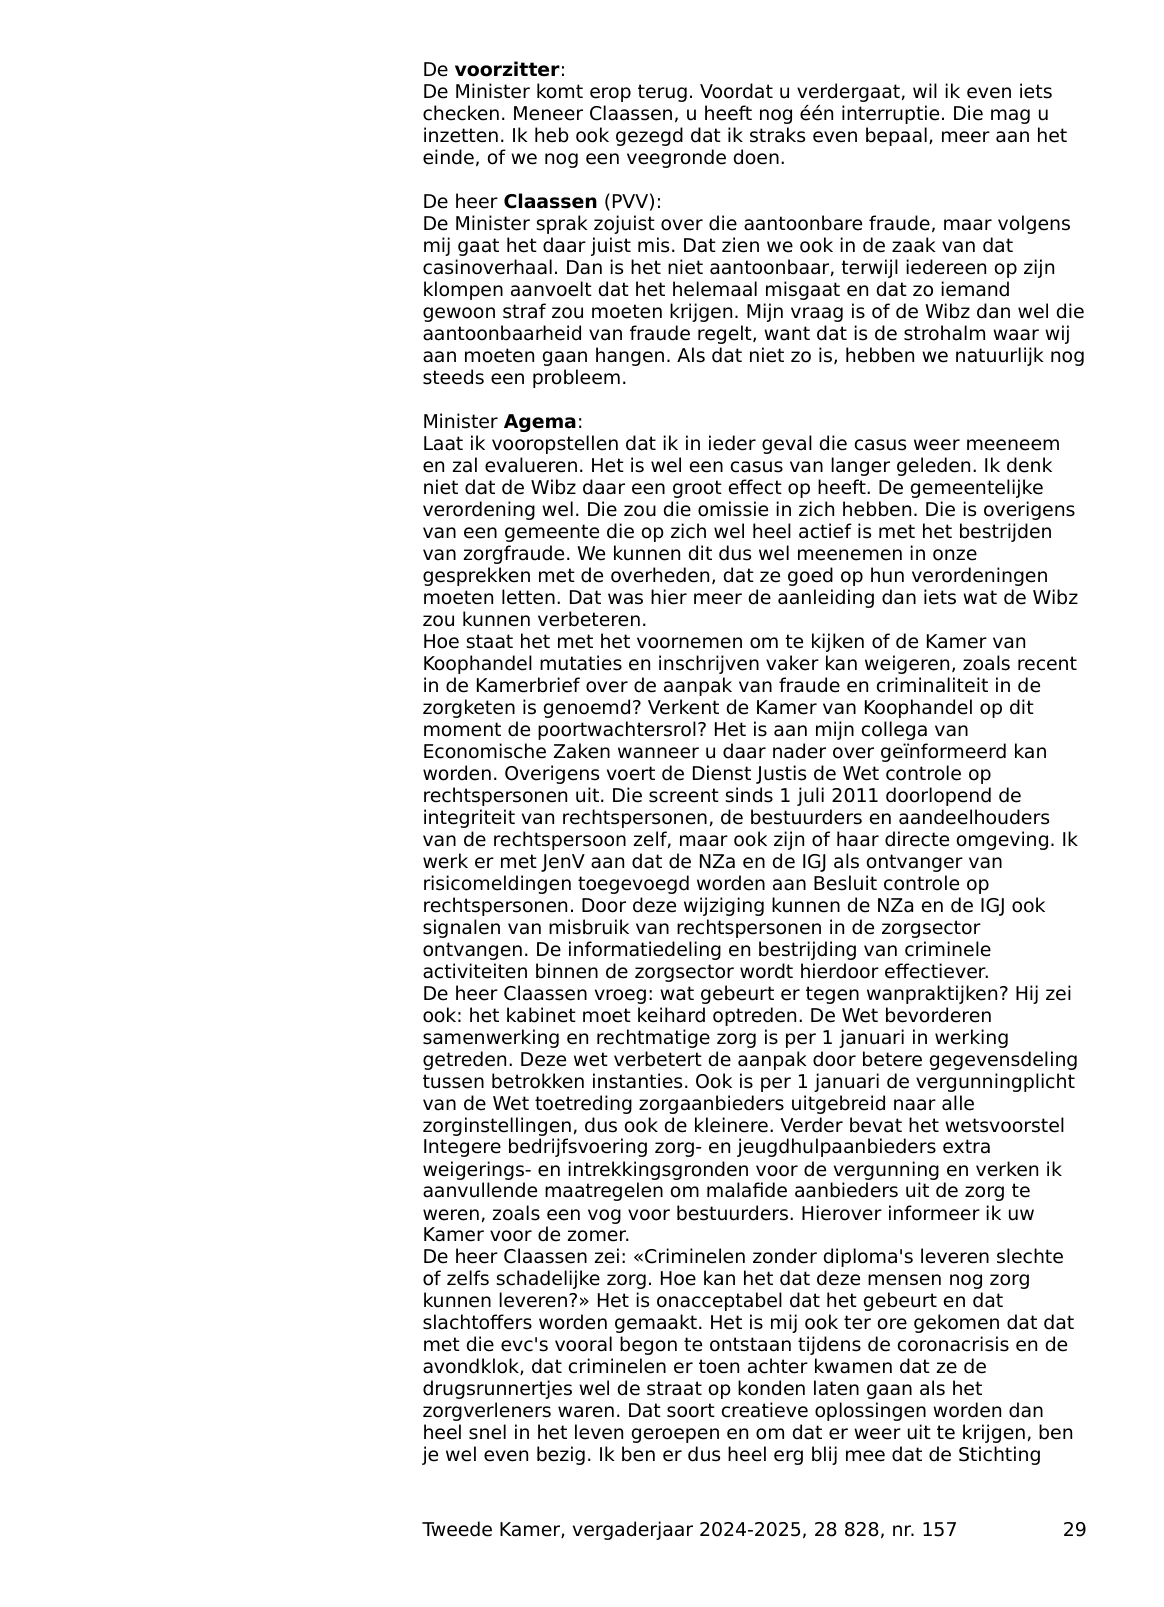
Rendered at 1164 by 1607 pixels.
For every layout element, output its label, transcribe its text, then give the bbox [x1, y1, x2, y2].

text De voorzitter: [422, 59, 1087, 81]
text De heer Claassen zei: «Criminelen zonder diploma's leveren slechte of zelfs schadelijke zorg. Hoe kan het dat deze mensen nog zorg kunnen leveren?» Het is onacceptabel dat het gebeurt en dat slachtoffers worden gemaakt. Het is mij ook ter ore gekomen dat dat met die evc's vooral begon te ontstaan tijdens de coronacrisis en de avondklok, dat criminelen er toen achter kwamen dat ze de drugsrunnertjes wel de straat op konden laten gaan als het zorgverleners waren. Dat soort creatieve oplossingen worden dan heel snel in het leven geroepen en om dat er weer uit te krijgen, ben je wel even bezig. Ik ben er dus heel erg blij mee dat de Stichting [422, 1246, 1087, 1466]
text Minister Agema: [422, 411, 1087, 433]
text Hoe staat het met het voornemen om te kijken of de Kamer van Koophandel mutaties en inschrijven vaker kan weigeren, zoals recent in de Kamerbrief over de aanpak van fraude en criminaliteit in de zorgketen is genoemd? Verkent de Kamer van Koophandel op dit moment de poortwachtersrol? Het is aan mijn collega van Economische Zaken wanneer u daar nader over geïnformeerd kan worden. Overigens voert de Dienst Justis de Wet controle op rechtspersonen uit. Die screent sinds 1 juli 2011 doorlopend de integriteit van rechtspersonen, de bestuurders en aandeelhouders van de rechtspersoon zelf, maar ook zijn of haar directe omgeving. Ik werk er met JenV aan dat de NZa en de IGJ als ontvanger van risicomeldingen toegevoegd worden aan Besluit controle op rechtspersonen. Door deze wijziging kunnen de NZa en de IGJ ook signalen van misbruik van rechtspersonen in de zorgsector ontvangen. De informatiedeling en bestrijding van criminele activiteiten binnen de zorgsector wordt hierdoor effectiever. [422, 631, 1087, 983]
text Laat ik vooropstellen dat ik in ieder geval die casus weer meeneem en zal evalueren. Het is wel een casus van langer geleden. Ik denk niet dat de Wibz daar een groot effect op heeft. De gemeentelijke verordening wel. Die zou die omissie in zich hebben. Die is overigens van een gemeente die op zich wel heel actief is met het bestrijden van zorgfraude. We kunnen dit dus wel meenemen in onze gesprekken met de overheden, dat ze goed op hun verordeningen moeten letten. Dat was hier meer de aanleiding dan iets wat de Wibz zou kunnen verbeteren. [422, 433, 1087, 631]
text De heer Claassen (PVV): [422, 191, 1087, 213]
text De Minister sprak zojuist over die aantoonbare fraude, maar volgens mij gaat het daar juist mis. Dat zien we ook in de zaak van dat casinoverhaal. Dan is het niet aantoonbaar, terwijl iedereen op zijn klompen aanvoelt dat het helemaal misgaat en dat zo iemand gewoon straf zou moeten krijgen. Mijn vraag is of de Wibz dan wel die aantoonbaarheid van fraude regelt, want dat is de strohalm waar wij aan moeten gaan hangen. Als dat niet zo is, hebben we natuurlijk nog steeds een probleem. [422, 213, 1087, 389]
text De heer Claassen vroeg: wat gebeurt er tegen wanpraktijken? Hij zei ook: het kabinet moet keihard optreden. De Wet bevorderen samenwerking en rechtmatige zorg is per 1 januari in werking getreden. Deze wet verbetert de aanpak door betere gegevensdeling tussen betrokken instanties. Ook is per 1 januari de vergunningplicht van de Wet toetreding zorgaanbieders uitgebreid naar alle zorginstellingen, dus ook de kleinere. Verder bevat het wetsvoorstel Integere bedrijfsvoering zorg- en jeugdhulpaanbieders extra weigerings- en intrekkingsgronden voor de vergunning en verken ik aanvullende maatregelen om malafide aanbieders uit de zorg te weren, zoals een vog voor bestuurders. Hierover informeer ik uw Kamer voor de zomer. [422, 983, 1087, 1246]
text De Minister komt erop terug. Voordat u verdergaat, wil ik even iets checken. Meneer Claassen, u heeft nog één interruptie. Die mag u inzetten. Ik heb ook gezegd dat ik straks even bepaal, meer aan het einde, of we nog een veegronde doen. [422, 81, 1087, 169]
